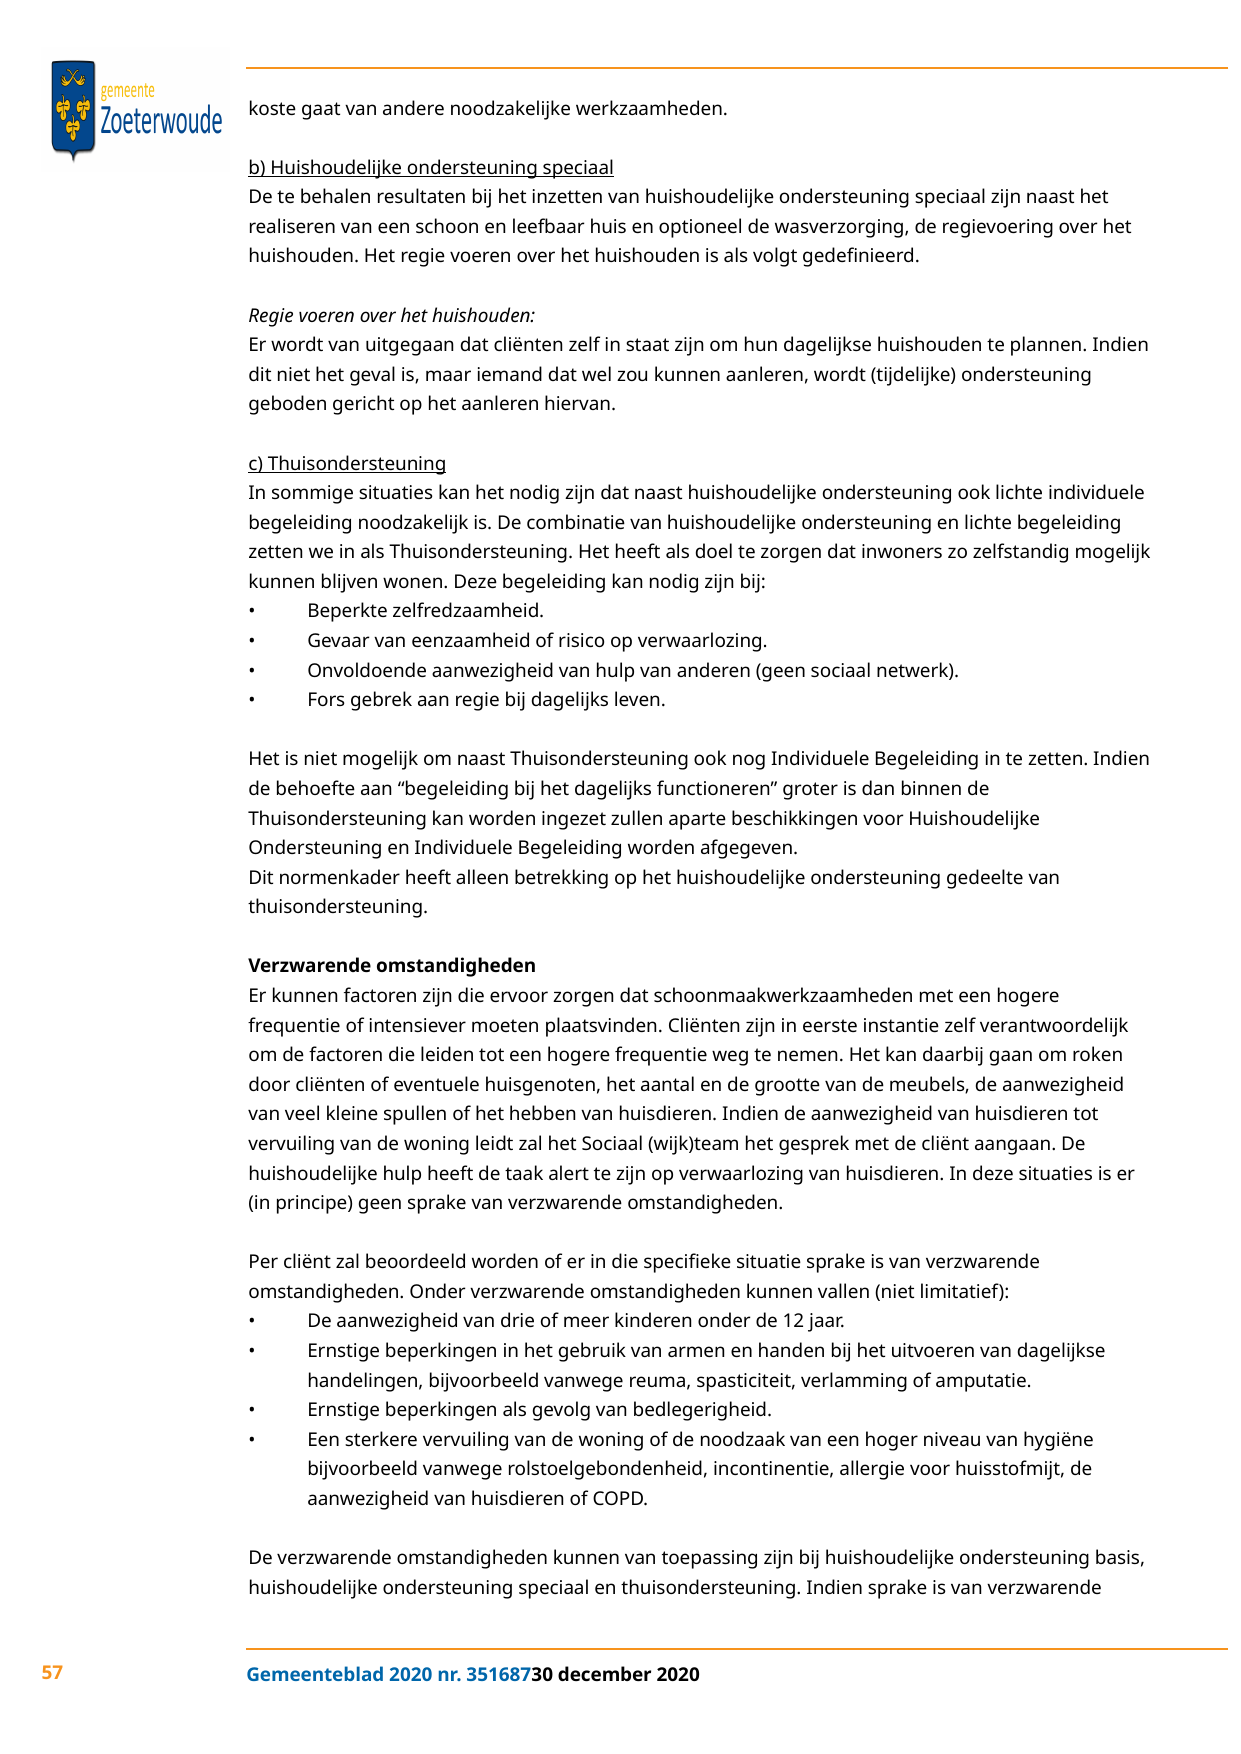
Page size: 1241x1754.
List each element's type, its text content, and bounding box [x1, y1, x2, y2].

list Beperkte zelfredzaamheid. [248, 598, 1152, 623]
text Verzwarende omstandigheden [248, 953, 1152, 978]
list Onvoldoende aanwezigheid van hulp van anderen (geen sociaal netwerk). [248, 657, 1152, 683]
text Er wordt van uitgegaan dat cliënten zelf in staat zijn om hun dagelijkse huishouden te plannen. Indien dit niet het geval is, maar iemand dat wel zou kunnen aanleren, wordt (tijdelijke) ondersteuning geboden gericht op het aanleren hiervan. [248, 331, 1152, 416]
text koste gaat van andere noodzakelijke werkzaamheden. [248, 95, 1152, 121]
text Het is niet mogelijk om naast Thuisondersteuning ook nog Individuele Begeleiding in te zetten. Indien de behoefte aan “begeleiding bij het dagelijks functioneren” groter is dan binnen de Thuisondersteuning kan worden ingezet zullen aparte beschikkingen voor Huishoudelijke Ondersteuning en Individuele Begeleiding worden afgegeven. [248, 746, 1152, 860]
list Gevaar van eenzaamheid of risico op verwaarlozing. [248, 627, 1152, 653]
text Dit normenkader heeft alleen betrekking op het huishoudelijke ondersteuning gedeelte van thuisondersteuning. [248, 864, 1152, 919]
list De aanwezigheid van drie of meer kinderen onder de 12 jaar. [248, 1308, 1152, 1333]
text Er kunnen factoren zijn die ervoor zorgen dat schoonmaakwerkzaamheden met een hogere frequentie of intensiever moeten plaatsvinden. Cliënten zijn in eerste instantie zelf verantwoordelijk om de factoren die leiden tot een hogere frequentie weg te nemen. Het kan daarbij gaan om roken door cliënten of eventuele huisgenoten, het aantal en de grootte van de meubels, de aanwezigheid van veel kleine spullen of het hebben van huisdieren. Indien de aanwezigheid van huisdieren tot vervuiling van de woning leidt zal het Sociaal (wijk)team het gesprek met de cliënt aangaan. De huishoudelijke hulp heeft de taak alert te zijn op verwaarlozing van huisdieren. In deze situaties is er (in principe) geen sprake van verzwarende omstandigheden. [248, 982, 1152, 1215]
list Ernstige beperkingen in het gebruik van armen en handen bij het uitvoeren van dagelijkse handelingen, bijvoorbeeld vanwege reuma, spasticiteit, verlamming of amputatie. [248, 1337, 1152, 1393]
list Een sterkere vervuiling van de woning of de noodzaak van een hoger niveau van hygiëne bijvoorbeeld vanwege rolstoelgebondenheid, incontinentie, allergie voor huisstofmijt, de aanwezigheid van huisdieren of COPD. [248, 1426, 1152, 1511]
picture [41, 47, 231, 172]
list Ernstige beperkingen als gevolg van bedlegerigheid. [248, 1396, 1152, 1422]
text b) Huishoudelijke ondersteuning speciaal [248, 154, 1152, 180]
text De verzwarende omstandigheden kunnen van toepassing zijn bij huishoudelijke ondersteuning basis, huishoudelijke ondersteuning speciaal en thuisondersteuning. Indien sprake is van verzwarende [248, 1544, 1152, 1600]
text De te behalen resultaten bij het inzetten van huishoudelijke ondersteuning speciaal zijn naast het realiseren van een schoon en leefbaar huis en optioneel de wasverzorging, de regievoering over het huishouden. Het regie voeren over het huishouden is als volgt gedefinieerd. [248, 183, 1152, 268]
text Per cliënt zal beoordeeld worden of er in die specifieke situatie sprake is van verzwarende omstandigheden. Onder verzwarende omstandigheden kunnen vallen (niet limitatief): [248, 1248, 1152, 1304]
text Regie voeren over het huishouden: [248, 302, 1152, 328]
list Fors gebrek aan regie bij dagelijks leven. [248, 686, 1152, 712]
text c) Thuisondersteuning [248, 450, 1152, 476]
text In sommige situaties kan het nodig zijn dat naast huishoudelijke ondersteuning ook lichte individuele begeleiding noodzakelijk is. De combinatie van huishoudelijke ondersteuning en lichte begeleiding zetten we in als Thuisondersteuning. Het heeft als doel te zorgen dat inwoners zo zelfstandig mogelijk kunnen blijven wonen. Deze begeleiding kan nodig zijn bij: [248, 479, 1152, 594]
